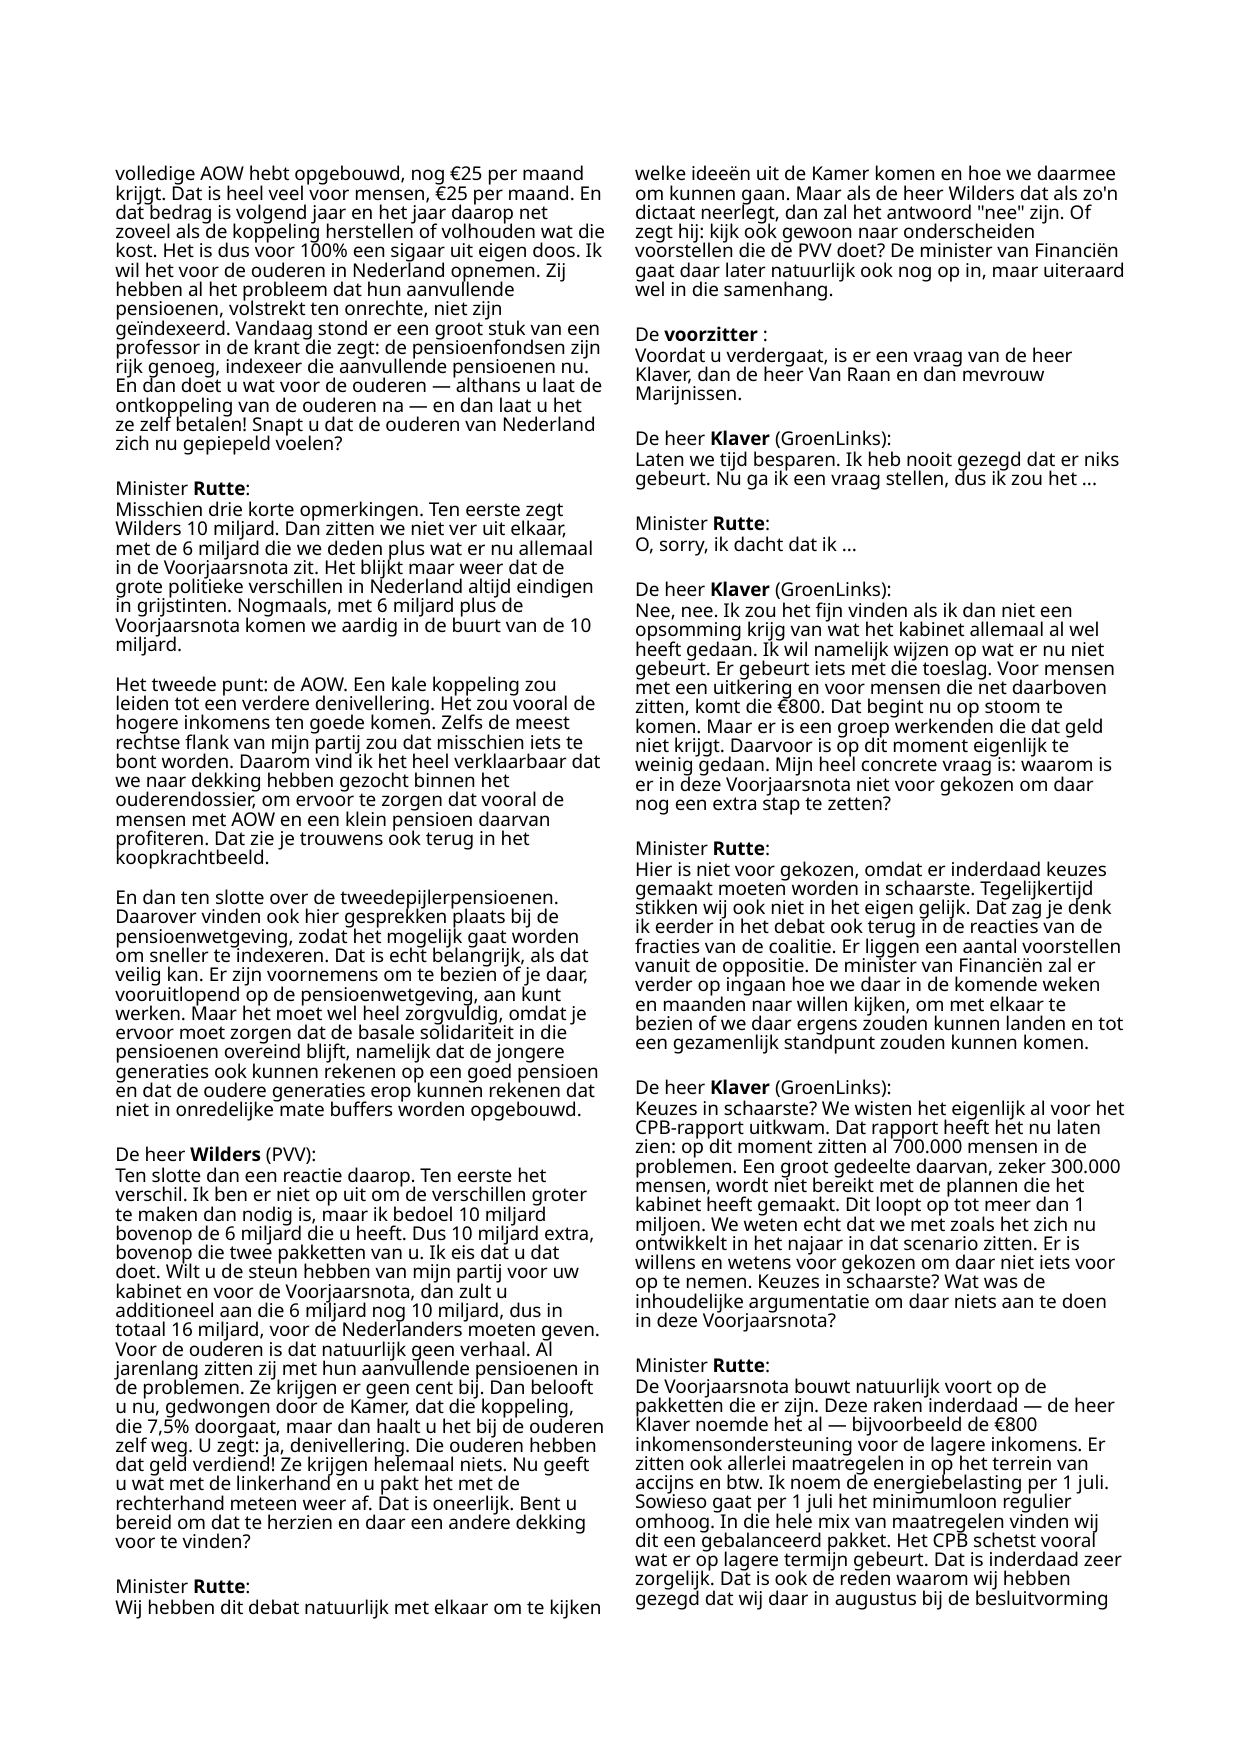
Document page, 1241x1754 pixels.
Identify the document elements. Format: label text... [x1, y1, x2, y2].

text Laten we tijd besparen. Ik heb nooit gezegd dat er niks gebeurt. Nu ga ik een vraag stellen, dus ik zou het ... [635, 451, 1125, 490]
text De voorzitter : [635, 321, 1125, 347]
text Misschien drie korte opmerkingen. Ten eerste zegt Wilders 10 miljard. Dan zitten we niet ver uit elkaar, met de 6 miljard die we deden plus wat er nu allemaal in de Voorjaarsnota zit. Het blijkt maar weer dat de grote politieke verschillen in Nederland altijd eindigen in grijstinten. Nogmaals, met 6 miljard plus de Voorjaarsnota komen we aardig in de buurt van de 10 miljard. [115, 501, 605, 655]
text Wij hebben dit debat natuurlijk met elkaar om te kijken [115, 1599, 605, 1618]
text volledige AOW hebt opgebouwd, nog €25 per maand krijgt. Dat is heel veel voor mensen, €25 per maand. En dat bedrag is volgend jaar en het jaar daarop net zoveel als de koppeling herstellen of volhouden wat die kost. Het is dus voor 100% een sigaar uit eigen doos. Ik wil het voor de ouderen in Nederland opnemen. Zij hebben al het probleem dat hun aanvullende pensioenen, volstrekt ten onrechte, niet zijn geïndexeerd. Vandaag stond er een groot stuk van een professor in de krant die zegt: de pensioenfondsen zijn rijk genoeg, indexeer die aanvullende pensioenen nu. En dan doet u wat voor de ouderen — althans u laat de ontkoppeling van de ouderen na — en dan laat u het ze zelf betalen! Snapt u dat de ouderen van Nederland zich nu gepiepeld voelen? [115, 165, 605, 454]
text Minister Rutte: [115, 475, 605, 501]
text Keuzes in schaarste? We wisten het eigenlijk al voor het CPB-rapport uitkwam. Dat rapport heeft het nu laten zien: op dit moment zitten al 700.000 mensen in de problemen. Een groot gedeelte daarvan, zeker 300.000 mensen, wordt niet bereikt met de plannen die het kabinet heeft gemaakt. Dit loopt op tot meer dan 1 miljoen. We weten echt dat we met zoals het zich nu ontwikkelt in het najaar in dat scenario zitten. Er is willens en wetens voor gekozen om daar niet iets voor op te nemen. Keuzes in schaarste? Wat was de inhoudelijke argumentatie om daar niets aan te doen in deze Voorjaarsnota? [635, 1100, 1125, 1331]
text Minister Rutte: [635, 511, 1125, 536]
text Minister Rutte: [635, 1352, 1125, 1378]
text De heer Klaver (GroenLinks): [635, 576, 1125, 602]
text welke ideeën uit de Kamer komen en hoe we daarmee om kunnen gaan. Maar als de heer Wilders dat als zo'n dictaat neerlegt, dan zal het antwoord "nee" zijn. Of zegt hij: kijk ook gewoon naar onderscheiden voorstellen die de PVV doet? De minister van Financiën gaat daar later natuurlijk ook nog op in, maar uiteraard wel in die samenhang. [635, 165, 1125, 300]
text O, sorry, ik dacht dat ik ... [635, 536, 1125, 556]
text Voordat u verdergaat, is er een vraag van de heer Klaver, dan de heer Van Raan en dan mevrouw Marijnissen. [635, 347, 1125, 404]
text En dan ten slotte over de tweedepijlerpensioenen. Daarover vinden ook hier gesprekken plaats bij de pensioenwetgeving, zodat het mogelijk gaat worden om sneller te indexeren. Dat is echt belangrijk, als dat veilig kan. Er zijn voornemens om te bezien of je daar, vooruitlopend op de pensioenwetgeving, aan kunt werken. Maar het moet wel heel zorgvuldig, omdat je ervoor moet zorgen dat de basale solidariteit in die pensioenen overeind blijft, namelijk dat de jongere generaties ook kunnen rekenen op een goed pensioen en dat de oudere generaties erop kunnen rekenen dat niet in onredelijke mate buffers worden opgebouwd. [115, 889, 605, 1121]
text Minister Rutte: [115, 1573, 605, 1599]
text De heer Klaver (GroenLinks): [635, 425, 1125, 451]
text De heer Klaver (GroenLinks): [635, 1074, 1125, 1100]
text Nee, nee. Ik zou het fijn vinden als ik dan niet een opsomming krijg van wat het kabinet allemaal al wel heeft gedaan. Ik wil namelijk wijzen op wat er nu niet gebeurt. Er gebeurt iets met die toeslag. Voor mensen met een uitkering en voor mensen die net daarboven zitten, komt die €800. Dat begint nu op stoom te komen. Maar er is een groep werkenden die dat geld niet krijgt. Daarvoor is op dit moment eigenlijk te weinig gedaan. Mijn heel concrete vraag is: waarom is er in deze Voorjaarsnota niet voor gekozen om daar nog een extra stap te zetten? [635, 602, 1125, 814]
text Minister Rutte: [635, 835, 1125, 861]
text De Voorjaarsnota bouwt natuurlijk voort op de pakketten die er zijn. Deze raken inderdaad — de heer Klaver noemde het al — bijvoorbeeld de €800 inkomensondersteuning voor de lagere inkomens. Er zitten ook allerlei maatregelen in op het terrein van accijns en btw. Ik noem de energiebelasting per 1 juli. Sowieso gaat per 1 juli het minimumloon regulier omhoog. In die hele mix van maatregelen vinden wij dit een gebalanceerd pakket. Het CPB schetst vooral wat er op lagere termijn gebeurt. Dat is inderdaad zeer zorgelijk. Dat is ook de reden waarom wij hebben gezegd dat wij daar in augustus bij de besluitvorming [635, 1378, 1125, 1609]
text De heer Wilders (PVV): [115, 1141, 605, 1167]
text Ten slotte dan een reactie daarop. Ten eerste het verschil. Ik ben er niet op uit om de verschillen groter te maken dan nodig is, maar ik bedoel 10 miljard bovenop de 6 miljard die u heeft. Dus 10 miljard extra, bovenop die twee pakketten van u. Ik eis dat u dat doet. Wilt u de steun hebben van mijn partij voor uw kabinet en voor de Voorjaarsnota, dan zult u additioneel aan die 6 miljard nog 10 miljard, dus in totaal 16 miljard, voor de Nederlanders moeten geven. Voor de ouderen is dat natuurlijk geen verhaal. Al jarenlang zitten zij met hun aanvullende pensioenen in de problemen. Ze krijgen er geen cent bij. Dan belooft u nu, gedwongen door de Kamer, dat die koppeling, die 7,5% doorgaat, maar dan haalt u het bij de ouderen zelf weg. U zegt: ja, denivellering. Die ouderen hebben dat geld verdiend! Ze krijgen helemaal niets. Nu geeft u wat met de linkerhand en u pakt het met de rechterhand meteen weer af. Dat is oneerlijk. Bent u bereid om dat te herzien en daar een andere dekking voor te vinden? [115, 1167, 605, 1552]
text Hier is niet voor gekozen, omdat er inderdaad keuzes gemaakt moeten worden in schaarste. Tegelijkertijd stikken wij ook niet in het eigen gelijk. Dat zag je denk ik eerder in het debat ook terug in de reacties van de fracties van de coalitie. Er liggen een aantal voorstellen vanuit de oppositie. De minister van Financiën zal er verder op ingaan hoe we daar in de komende weken en maanden naar willen kijken, om met elkaar te bezien of we daar ergens zouden kunnen landen en tot een gezamenlijk standpunt zouden kunnen komen. [635, 861, 1125, 1053]
text Het tweede punt: de AOW. Een kale koppeling zou leiden tot een verdere denivellering. Het zou vooral de hogere inkomens ten goede komen. Zelfs de meest rechtse flank van mijn partij zou dat misschien iets te bont worden. Daarom vind ik het heel verklaarbaar dat we naar dekking hebben gezocht binnen het ouderendossier, om ervoor te zorgen dat vooral de mensen met AOW en een klein pensioen daarvan profiteren. Dat zie je trouwens ook terug in het koopkrachtbeeld. [115, 676, 605, 868]
